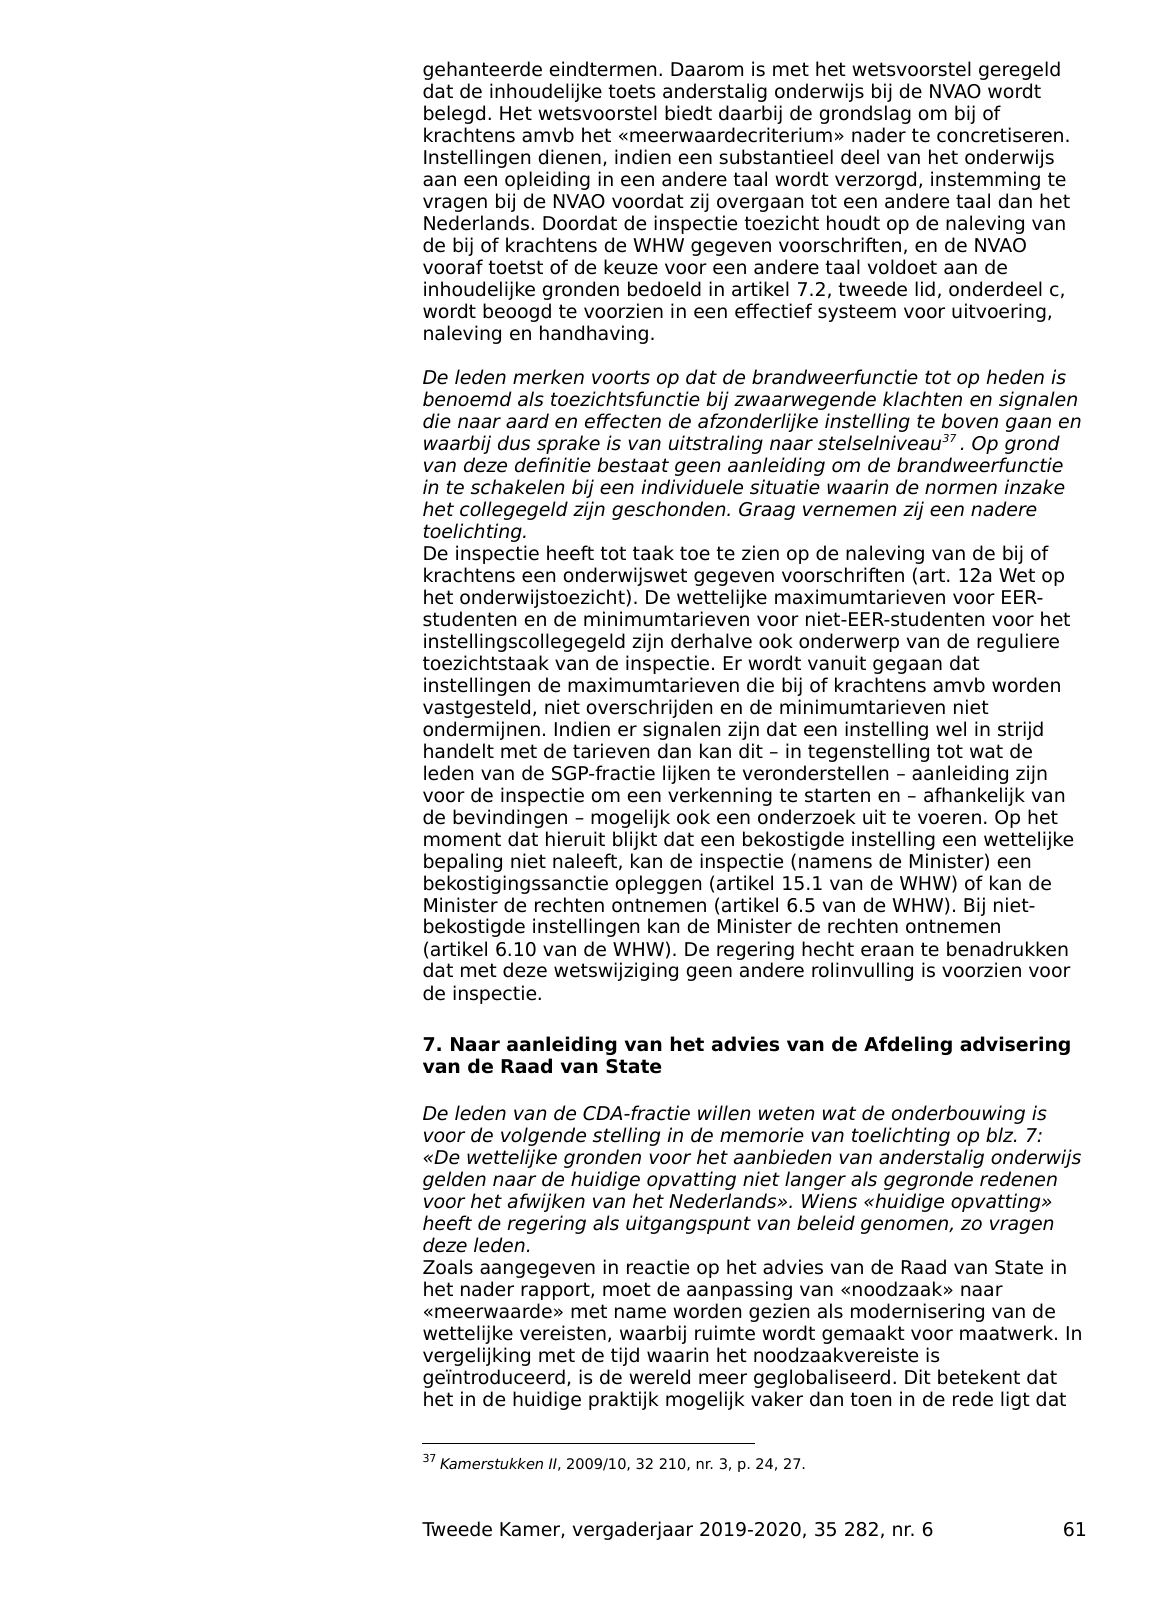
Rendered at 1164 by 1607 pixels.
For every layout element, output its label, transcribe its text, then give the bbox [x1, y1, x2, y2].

text Kamerstukken II, 2009/10, 32 210, nr. 3, p. 24, 27. [422, 1452, 1087, 1474]
text De leden van de CDA-fractie willen weten wat de onderbouwing is voor de volgende stelling in de memorie van toelichting op blz. 7: «De wettelijke gronden voor het aanbieden van anderstalig onderwijs gelden naar de huidige opvatting niet langer als gegronde redenen voor het afwijken van het Nederlands». Wiens «huidige opvatting» heeft de regering als uitgangspunt van beleid genomen, zo vragen deze leden. [422, 1103, 1087, 1257]
text Zoals aangegeven in reactie op het advies van de Raad van State in het nader rapport, moet de aanpassing van «noodzaak» naar «meerwaarde» met name worden gezien als modernisering van de wettelijke vereisten, waarbij ruimte wordt gemaakt voor maatwerk. In vergelijking met de tijd waarin het noodzaakvereiste is geïntroduceerd, is de wereld meer geglobaliseerd. Dit betekent dat het in de huidige praktijk mogelijk vaker dan toen in de rede ligt dat [422, 1257, 1087, 1411]
subtitle 7. Naar aanleiding van het advies van de Afdeling advisering van de Raad van State [422, 1034, 1087, 1078]
text De leden merken voorts op dat de brandweerfunctie tot op heden is benoemd als toezichtsfunctie bij zwaarwegende klachten en signalen die naar aard en effecten de afzonderlijke instelling te boven gaan en waarbij dus sprake is van uitstraling naar stelselniveau. Op grond van deze definitie bestaat geen aanleiding om de brandweerfunctie in te schakelen bij een individuele situatie waarin de normen inzake het collegegeld zijn geschonden. Graag vernemen zij een nadere toelichting. [422, 367, 1087, 543]
text De inspectie heeft tot taak toe te zien op de naleving van de bij of krachtens een onderwijswet gegeven voorschriften (art. 12a Wet op het onderwijstoezicht). De wettelijke maximumtarieven voor EER-studenten en de minimumtarieven voor niet-EER-studenten voor het instellingscollegegeld zijn derhalve ook onderwerp van de reguliere toezichtstaak van de inspectie. Er wordt vanuit gegaan dat instellingen de maximumtarieven die bij of krachtens amvb worden vastgesteld, niet overschrijden en de minimumtarieven niet ondermijnen. Indien er signalen zijn dat een instelling wel in strijd handelt met de tarieven dan kan dit – in tegenstelling tot wat de leden van de SGP-fractie lijken te veronderstellen – aanleiding zijn voor de inspectie om een verkenning te starten en – afhankelijk van de bevindingen – mogelijk ook een onderzoek uit te voeren. Op het moment dat hieruit blijkt dat een bekostigde instelling een wettelijke bepaling niet naleeft, kan de inspectie (namens de Minister) een bekostigingssanctie opleggen (artikel 15.1 van de WHW) of kan de Minister de rechten ontnemen (artikel 6.5 van de WHW). Bij niet-bekostigde instellingen kan de Minister de rechten ontnemen (artikel 6.10 van de WHW). De regering hecht eraan te benadrukken dat met deze wetswijziging geen andere rolinvulling is voorzien voor de inspectie. [422, 543, 1087, 1004]
text gehanteerde eindtermen. Daarom is met het wetsvoorstel geregeld dat de inhoudelijke toets anderstalig onderwijs bij de NVAO wordt belegd. Het wetsvoorstel biedt daarbij de grondslag om bij of krachtens amvb het «meerwaardecriterium» nader te concretiseren. Instellingen dienen, indien een substantieel deel van het onderwijs aan een opleiding in een andere taal wordt verzorgd, instemming te vragen bij de NVAO voordat zij overgaan tot een andere taal dan het Nederlands. Doordat de inspectie toezicht houdt op de naleving van de bij of krachtens de WHW gegeven voorschriften, en de NVAO vooraf toetst of de keuze voor een andere taal voldoet aan de inhoudelijke gronden bedoeld in artikel 7.2, tweede lid, onderdeel c, wordt beoogd te voorzien in een effectief systeem voor uitvoering, naleving en handhaving. [422, 59, 1087, 345]
